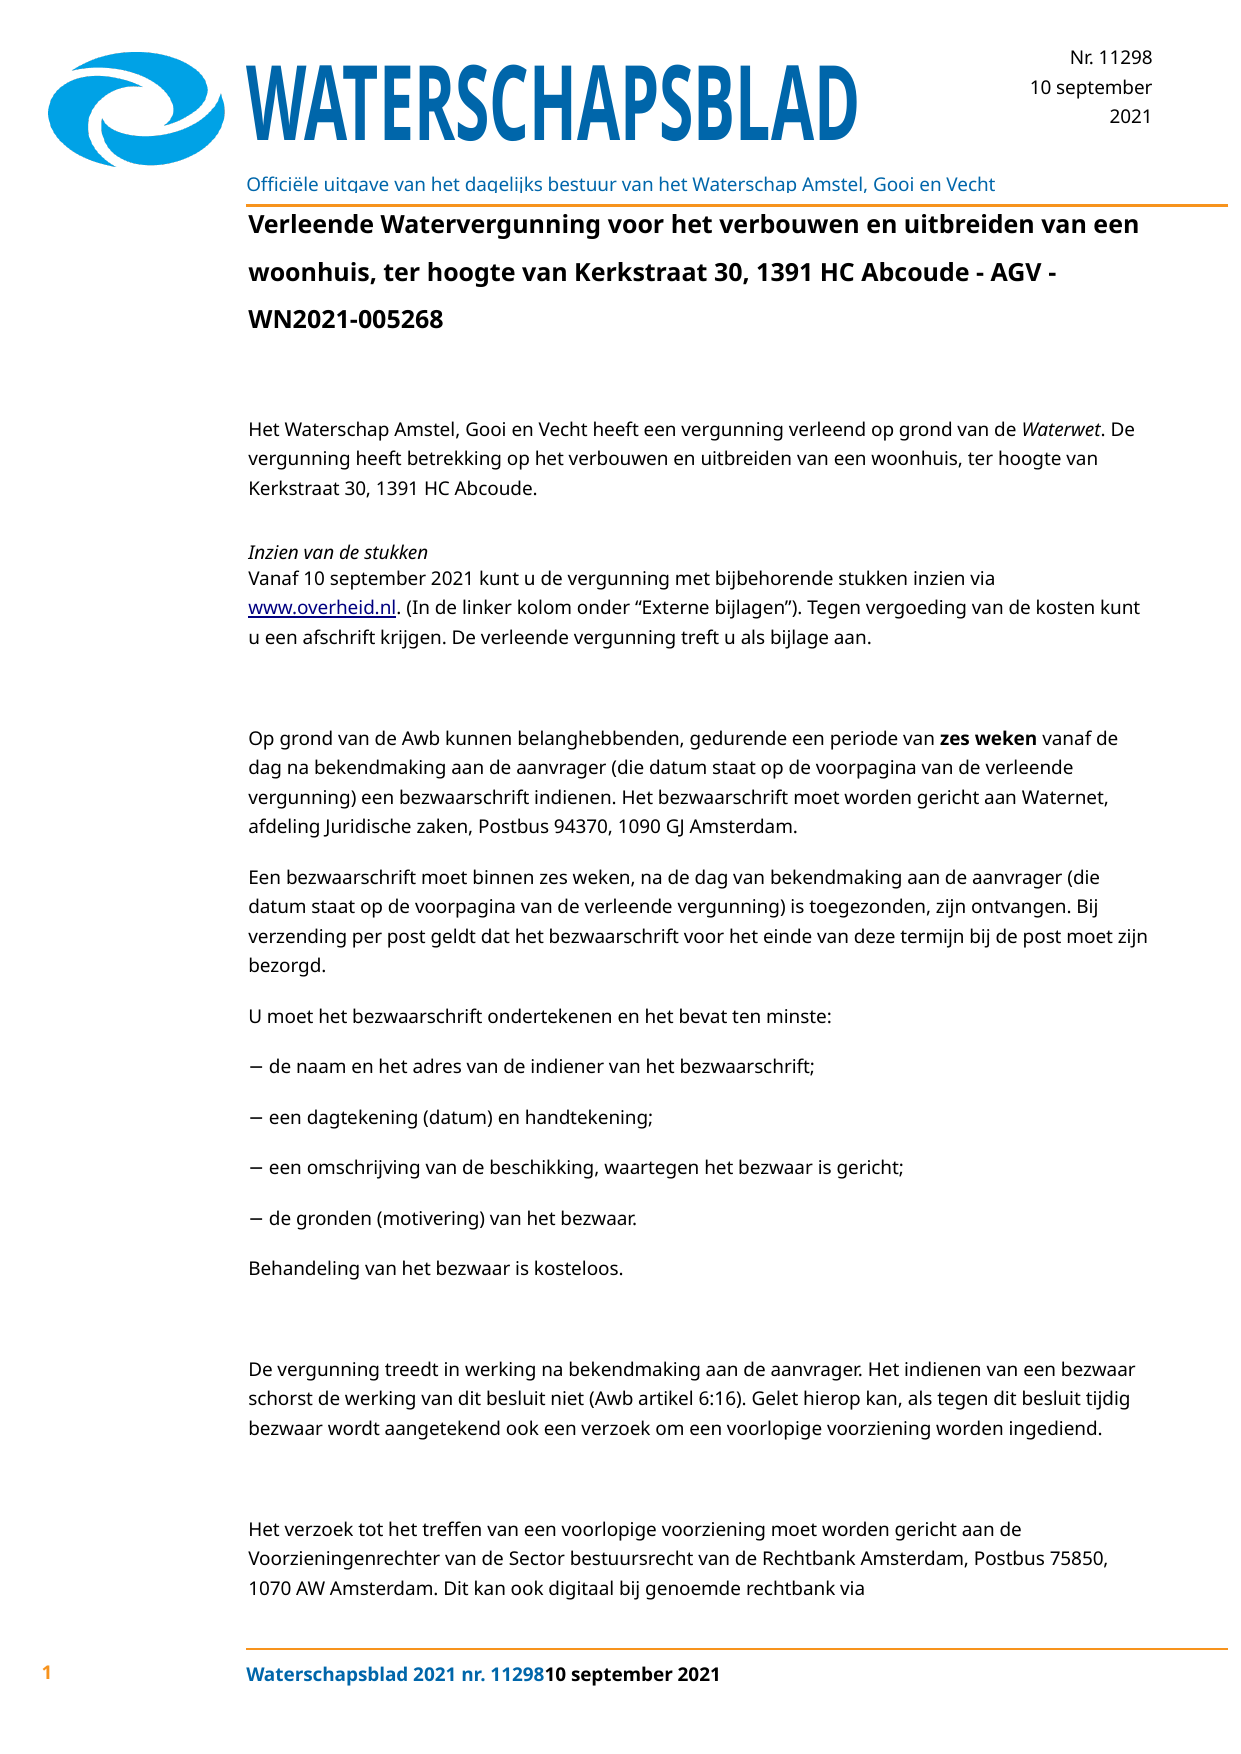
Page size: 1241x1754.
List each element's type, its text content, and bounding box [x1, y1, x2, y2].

text Verleende Watervergunning voor het verbouwen en uitbreiden van een woonhuis, ter hoogte van Kerkstraat 30, 1391 HC Abcoude - AGV - WN2021-005268 [248, 207, 1152, 336]
text Het verzoek tot het treffen van een voorlopige voorziening moet worden gericht aan de Voorzieningenrechter van de Sector bestuursrecht van de Rechtbank Amsterdam, Postbus 75850, 1070 AW Amsterdam. Dit kan ook digitaal bij genoemde rechtbank via [248, 1516, 1152, 1601]
text − een omschrijving van de beschikking, waartegen het bezwaar is gericht; [248, 1154, 1152, 1180]
text Inzien van de stukken [248, 539, 1152, 565]
text − de gronden (motivering) van het bezwaar. [248, 1205, 1152, 1231]
text Vanaf 10 september 2021 kunt u de vergunning met bijbehorende stukken inzien via www.overheid.nl. (In de linker kolom onder “Externe bijlagen”). Tegen vergoeding van de kosten kunt u een afschrift krijgen. De verleende vergunning treft u als bijlage aan. [248, 565, 1152, 650]
text Behandeling van het bezwaar is kosteloos. [248, 1255, 1152, 1281]
text Een bezwaarschrift moet binnen zes weken, na de dag van bekendmaking aan de aanvrager (die datum staat op de voorpagina van de verleende vergunning) is toegezonden, zijn ontvangen. Bij verzending per post geldt dat het bezwaarschrift voor het einde van deze termijn bij de post moet zijn bezorgd. [248, 864, 1152, 978]
text Het Waterschap Amstel, Gooi en Vecht heeft een vergunning verleend op grond van de Waterwet. De vergunning heeft betrekking op het verbouwen en uitbreiden van een woonhuis, ter hoogte van Kerkstraat 30, 1391 HC Abcoude. [248, 416, 1152, 501]
text U moet het bezwaarschrift ondertekenen en het bevat ten minste: [248, 1003, 1152, 1029]
text Op grond van de Awb kunnen belanghebbenden, gedurende een periode van zes weken vanaf de dag na bekendmaking aan de aanvrager (die datum staat op de voorpagina van de verleende vergunning) een bezwaarschrift indienen. Het bezwaarschrift moet worden gericht aan Waternet, afdeling Juridische zaken, Postbus 94370, 1090 GJ Amsterdam. [248, 725, 1152, 839]
picture [41, 47, 231, 172]
text − de naam en het adres van de indiener van het bezwaarschrift; [248, 1053, 1152, 1079]
text De vergunning treedt in werking na bekendmaking aan de aanvrager. Het indienen van een bezwaar schorst de werking van dit besluit niet (Awb artikel 6:16). Gelet hierop kan, als tegen dit besluit tijdig bezwaar wordt aangetekend ook een verzoek om een voorlopige voorziening worden ingediend. [248, 1356, 1152, 1441]
text − een dagtekening (datum) en handtekening; [248, 1104, 1152, 1130]
